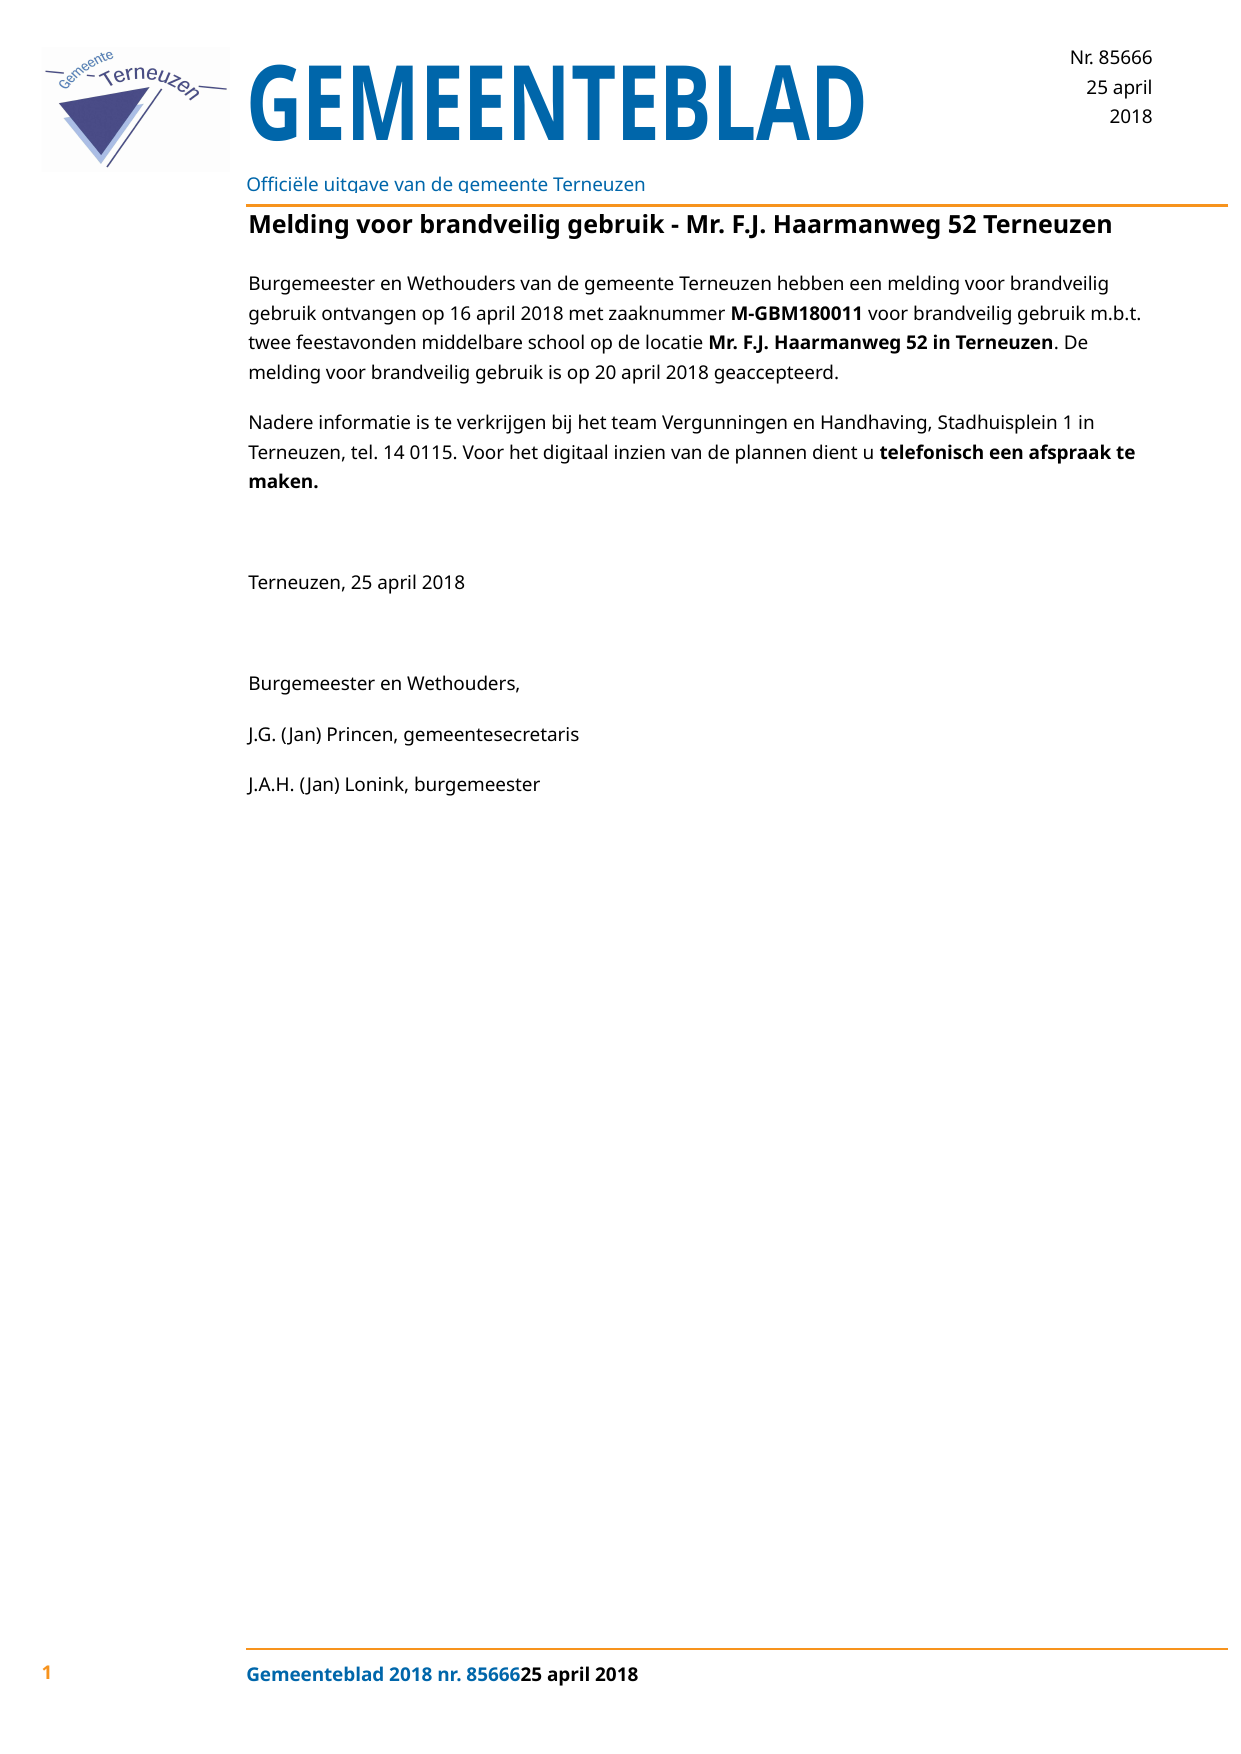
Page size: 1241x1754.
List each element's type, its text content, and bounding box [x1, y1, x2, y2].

picture [41, 47, 231, 172]
text Terneuzen, 25 april 2018 [248, 569, 1152, 595]
text J.A.H. (Jan) Lonink, burgemeester [248, 771, 1152, 797]
text Nadere informatie is te verkrijgen bij het team Vergunningen en Handhaving, Stadhuisplein 1 in Terneuzen, tel. 14 0115. Voor het digitaal inzien van de plannen dient u telefonisch een afspraak te maken. [248, 409, 1152, 494]
text Burgemeester en Wethouders van de gemeente Terneuzen hebben een melding voor brandveilig gebruik ontvangen op 16 april 2018 met zaaknummer M-GBM180011 voor brandveilig gebruik m.b.t. twee feestavonden middelbare school op de locatie Mr. F.J. Haarmanweg 52 in Terneuzen. De melding voor brandveilig gebruik is op 20 april 2018 geaccepteerd. [248, 270, 1152, 385]
text J.G. (Jan) Princen, gemeentesecretaris [248, 721, 1152, 746]
text Melding voor brandveilig gebruik - Mr. F.J. Haarmanweg 52 Terneuzen [248, 207, 1152, 241]
text Burgemeester en Wethouders, [248, 670, 1152, 696]
